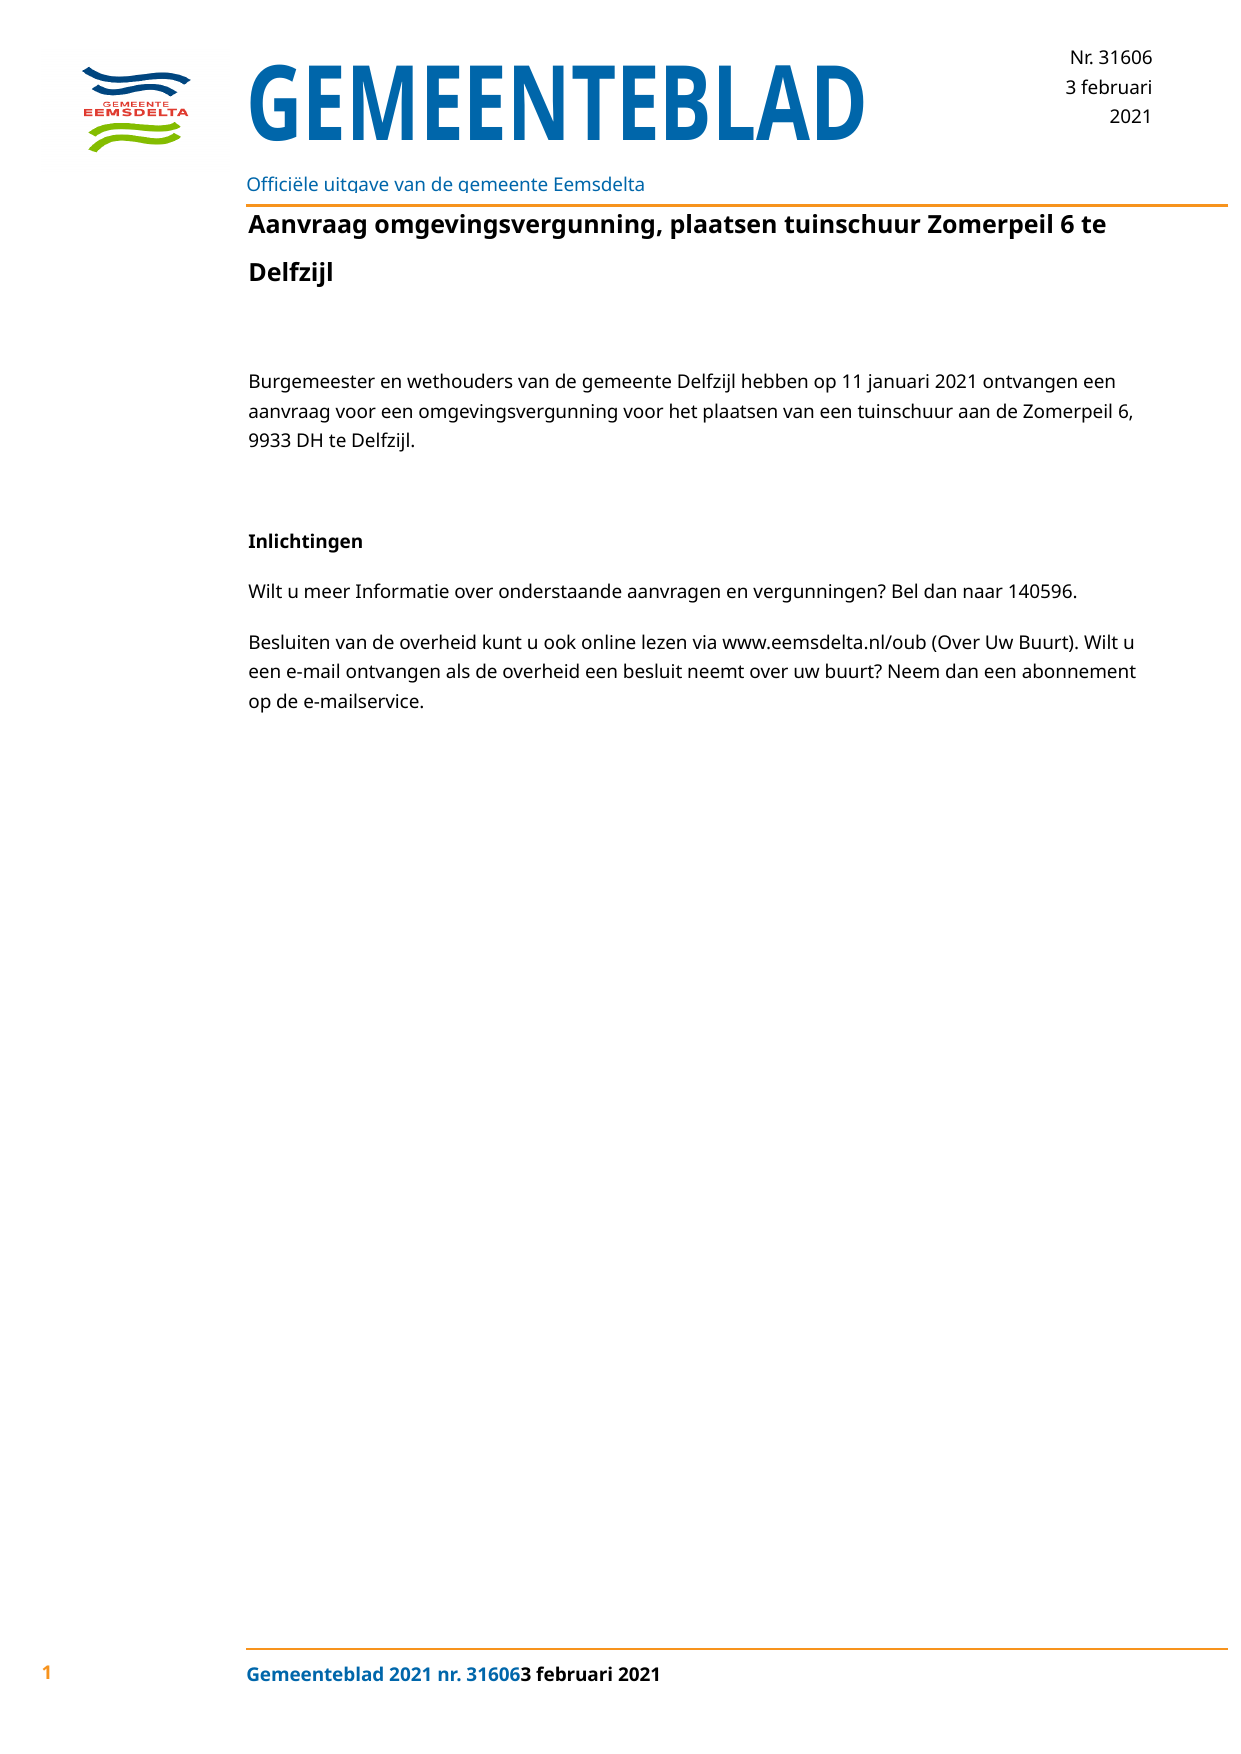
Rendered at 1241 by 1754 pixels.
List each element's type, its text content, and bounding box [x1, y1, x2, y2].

text Inlichtingen [248, 528, 1152, 554]
text Wilt u meer Informatie over onderstaande aanvragen en vergunningen? Bel dan naar 140596. [248, 579, 1152, 604]
text Aanvraag omgevingsvergunning, plaatsen tuinschuur Zomerpeil 6 te Delfzijl [248, 207, 1152, 288]
text Besluiten van de overheid kunt u ook online lezen via www.eemsdelta.nl/oub (Over Uw Buurt). Wilt u een e-mail ontvangen als de overheid een besluit neemt over uw buurt? Neem dan een abonnement op de e-mailservice. [248, 629, 1152, 714]
text Burgemeester en wethouders van de gemeente Delfzijl hebben op 11 januari 2021 ontvangen een aanvraag voor een omgevingsvergunning voor het plaatsen van een tuinschuur aan de Zomerpeil 6, 9933 DH te Delfzijl. [248, 368, 1152, 453]
picture [41, 47, 231, 172]
